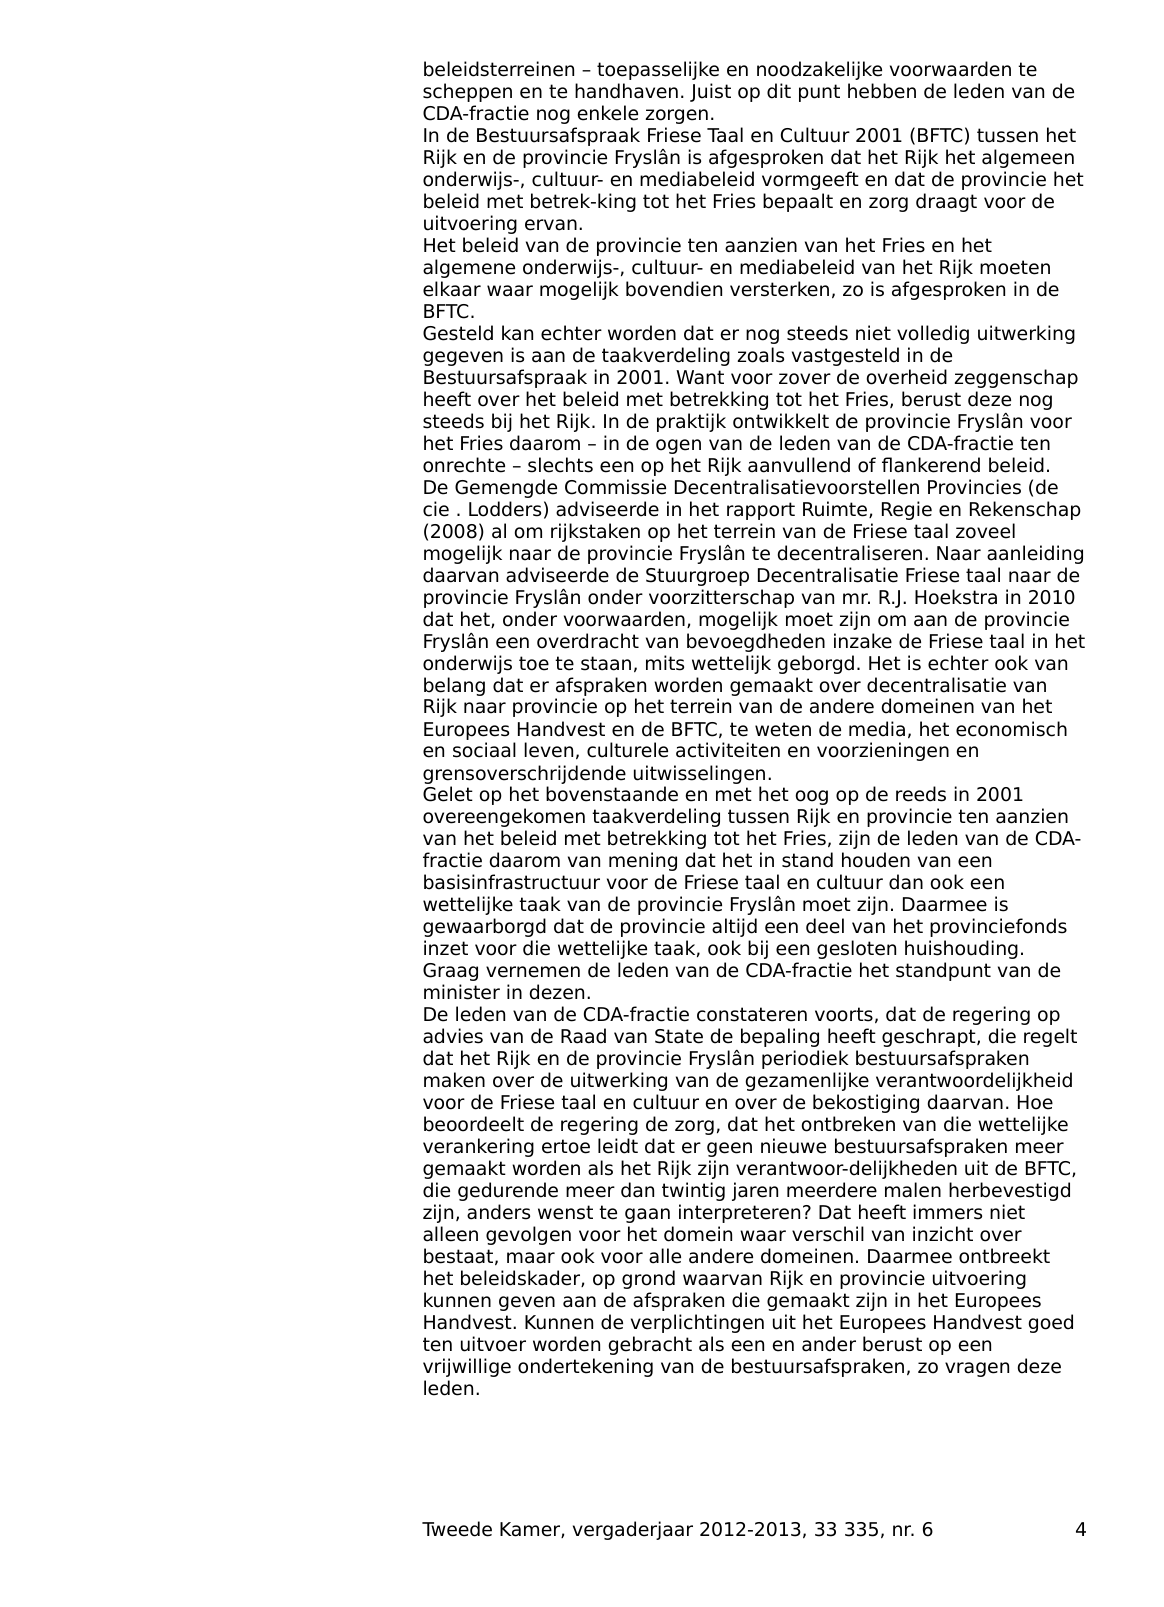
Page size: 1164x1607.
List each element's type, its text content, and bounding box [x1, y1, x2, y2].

text De Gemengde Commissie Decentralisatievoorstellen Provincies (de cie . Lodders) adviseerde in het rapport Ruimte, Regie en Rekenschap (2008) al om rijkstaken op het terrein van de Friese taal zoveel mogelijk naar de provincie Fryslân te decentraliseren. Naar aanleiding daarvan adviseerde de Stuurgroep Decentralisatie Friese taal naar de provincie Fryslân onder voorzitterschap van mr. R.J. Hoekstra in 2010 dat het, onder voorwaarden, mogelijk moet zijn om aan de provincie Fryslân een overdracht van bevoegdheden inzake de Friese taal in het onderwijs toe te staan, mits wettelijk geborgd. Het is echter ook van belang dat er afspraken worden gemaakt over decentralisatie van Rijk naar provincie op het terrein van de andere domeinen van het Europees Handvest en de BFTC, te weten de media, het economisch en sociaal leven, culturele activiteiten en voorzieningen en grensoverschrijdende uitwisselingen. [422, 477, 1087, 784]
text Het beleid van de provincie ten aanzien van het Fries en het algemene onderwijs-, cultuur- en mediabeleid van het Rijk moeten elkaar waar mogelijk bovendien versterken, zo is afgesproken in de BFTC. [422, 235, 1087, 323]
text Gelet op het bovenstaande en met het oog op de reeds in 2001 overeengekomen taakverdeling tussen Rijk en provincie ten aanzien van het beleid met betrekking tot het Fries, zijn de leden van de CDA-fractie daarom van mening dat het in stand houden van een basisinfrastructuur voor de Friese taal en cultuur dan ook een wettelijke taak van de provincie Fryslân moet zijn. Daarmee is gewaarborgd dat de provincie altijd een deel van het provinciefonds inzet voor die wettelijke taak, ook bij een gesloten huishouding. Graag vernemen de leden van de CDA-fractie het standpunt van de minister in dezen. [422, 784, 1087, 1004]
text De leden van de CDA-fractie constateren voorts, dat de regering op advies van de Raad van State de bepaling heeft geschrapt, die regelt dat het Rijk en de provincie Fryslân periodiek bestuursafspraken maken over de uitwerking van de gezamenlijke verantwoordelijkheid voor de Friese taal en cultuur en over de bekostiging daarvan. Hoe beoordeelt de regering de zorg, dat het ontbreken van die wettelijke verankering ertoe leidt dat er geen nieuwe bestuursafspraken meer gemaakt worden als het Rijk zijn verantwoor-delijkheden uit de BFTC, die gedurende meer dan twintig jaren meerdere malen herbevestigd zijn, anders wenst te gaan interpreteren? Dat heeft immers niet alleen gevolgen voor het domein waar verschil van inzicht over bestaat, maar ook voor alle andere domeinen. Daarmee ontbreekt het beleidskader, op grond waarvan Rijk en provincie uitvoering kunnen geven aan de afspraken die gemaakt zijn in het Europees Handvest. Kunnen de verplichtingen uit het Europees Handvest goed ten uitvoer worden gebracht als een en ander berust op een vrijwillige ondertekening van de bestuursafspraken, zo vragen deze leden. [422, 1004, 1087, 1400]
text Gesteld kan echter worden dat er nog steeds niet volledig uitwerking gegeven is aan de taakverdeling zoals vastgesteld in de Bestuursafspraak in 2001. Want voor zover de overheid zeggenschap heeft over het beleid met betrekking tot het Fries, berust deze nog steeds bij het Rijk. In de praktijk ontwikkelt de provincie Fryslân voor het Fries daarom – in de ogen van de leden van de CDA-fractie ten onrechte – slechts een op het Rijk aanvullend of flankerend beleid. [422, 323, 1087, 477]
text In de Bestuursafspraak Friese Taal en Cultuur 2001 (BFTC) tussen het Rijk en de provincie Fryslân is afgesproken dat het Rijk het algemeen onderwijs-, cultuur- en mediabeleid vormgeeft en dat de provincie het beleid met betrek-king tot het Fries bepaalt en zorg draagt voor de uitvoering ervan. [422, 125, 1087, 235]
text beleidsterreinen – toepasselijke en noodzakelijke voorwaarden te scheppen en te handhaven. Juist op dit punt hebben de leden van de CDA-fractie nog enkele zorgen. [422, 59, 1087, 125]
